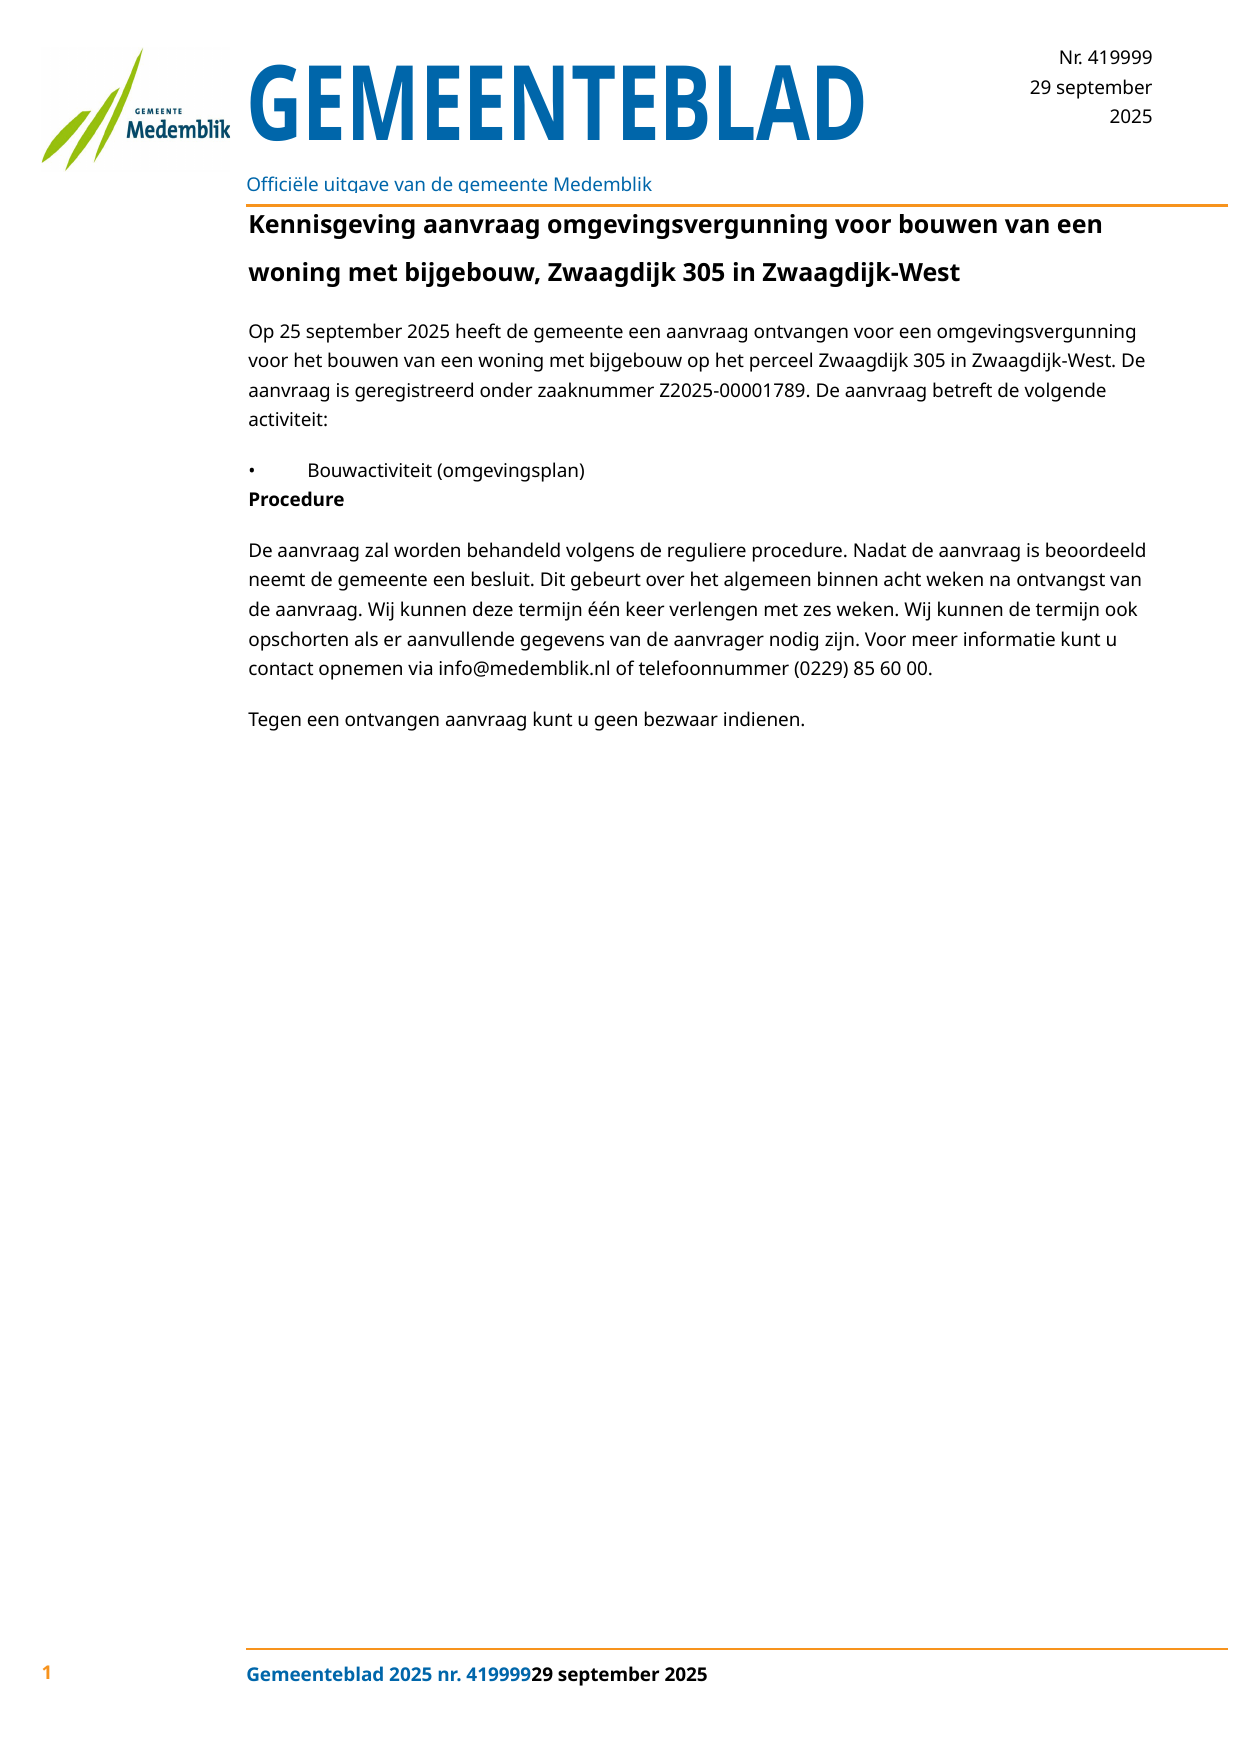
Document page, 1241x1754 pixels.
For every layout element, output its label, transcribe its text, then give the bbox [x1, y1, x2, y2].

list Bouwactiviteit (omgevingsplan) [248, 457, 1152, 483]
text Kennisgeving aanvraag omgevingsvergunning voor bouwen van een woning met bijgebouw, Zwaagdijk 305 in Zwaagdijk-West [248, 207, 1152, 288]
text Procedure [248, 487, 1152, 512]
text Tegen een ontvangen aanvraag kunt u geen bezwaar indienen. [248, 706, 1152, 732]
text Op 25 september 2025 heeft de gemeente een aanvraag ontvangen voor een omgevingsvergunning voor het bouwen van een woning met bijgebouw op het perceel Zwaagdijk 305 in Zwaagdijk-West. De aanvraag is geregistreerd onder zaaknummer Z2025-00001789. De aanvraag betreft de volgende activiteit: [248, 318, 1152, 432]
text De aanvraag zal worden behandeld volgens de reguliere procedure. Nadat de aanvraag is beoordeeld neemt de gemeente een besluit. Dit gebeurt over het algemeen binnen acht weken na ontvangst van de aanvraag. Wij kunnen deze termijn één keer verlengen met zes weken. Wij kunnen de termijn ook opschorten als er aanvullende gegevens van de aanvrager nodig zijn. Voor meer informatie kunt u contact opnemen via info@medemblik.nl of telefoonnummer (0229) 85 60 00. [248, 537, 1152, 681]
picture [41, 47, 231, 172]
